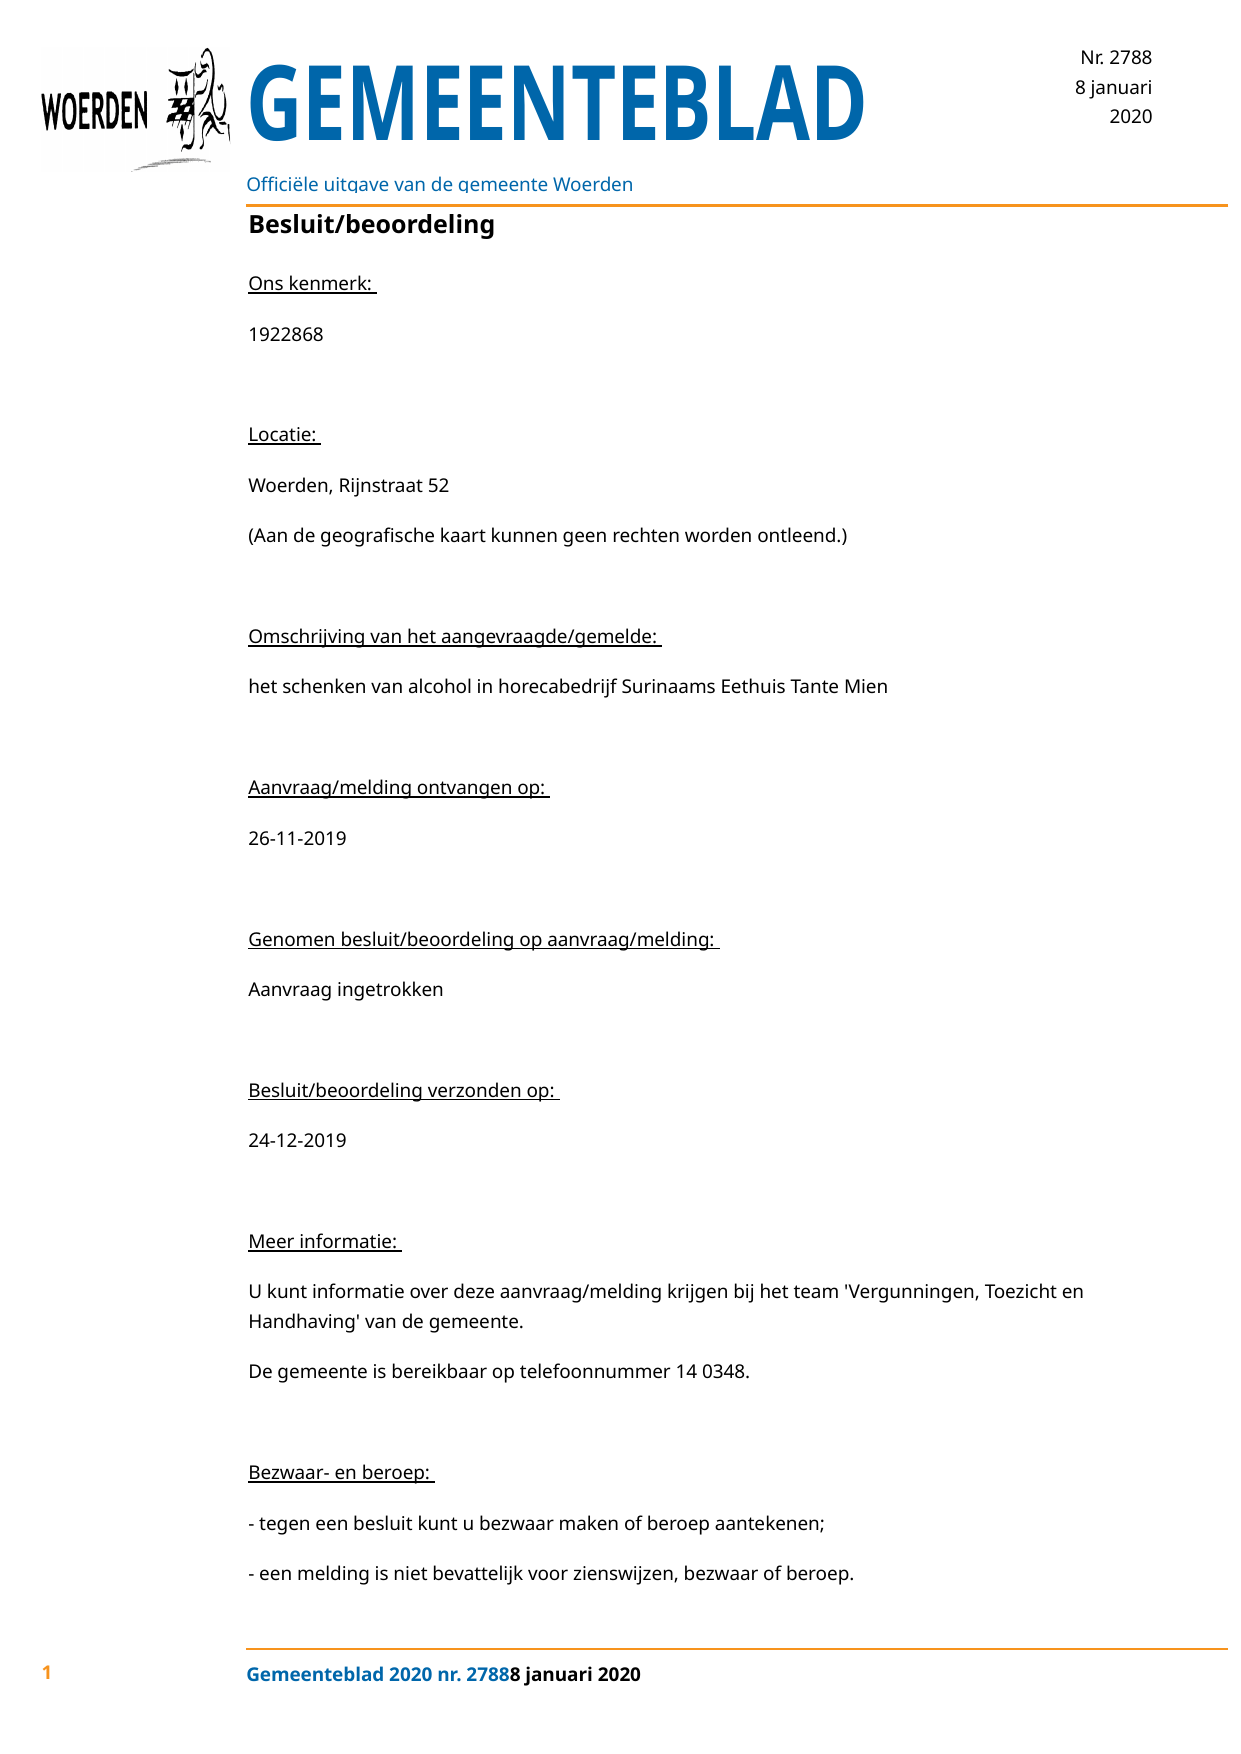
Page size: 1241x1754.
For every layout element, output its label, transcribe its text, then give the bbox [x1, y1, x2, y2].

text Meer informatie: [248, 1228, 1152, 1254]
text Locatie: [248, 422, 1152, 447]
text - tegen een besluit kunt u bezwaar maken of beroep aantekenen; [248, 1510, 1152, 1536]
text Ons kenmerk: [248, 270, 1152, 296]
text U kunt informatie over deze aanvraag/melding krijgen bij het team 'Vergunningen, Toezicht en Handhaving' van de gemeente. [248, 1279, 1152, 1334]
text 24-12-2019 [248, 1127, 1152, 1153]
text Omschrijving van het aangevraagde/gemelde: [248, 623, 1152, 649]
text De gemeente is bereikbaar op telefoonnummer 14 0348. [248, 1359, 1152, 1384]
text (Aan de geografische kaart kunnen geen rechten worden ontleend.) [248, 522, 1152, 548]
text Aanvraag ingetrokken [248, 976, 1152, 1002]
text Besluit/beoordeling verzonden op: [248, 1077, 1152, 1103]
text 26-11-2019 [248, 825, 1152, 851]
text Besluit/beoordeling [248, 207, 1152, 241]
text Genomen besluit/beoordeling op aanvraag/melding: [248, 926, 1152, 951]
text het schenken van alcohol in horecabedrijf Surinaams Eethuis Tante Mien [248, 674, 1152, 699]
text - een melding is niet bevattelijk voor zienswijzen, bezwaar of beroep. [248, 1560, 1152, 1586]
text Aanvraag/melding ontvangen op: [248, 774, 1152, 800]
text Woerden, Rijnstraat 52 [248, 472, 1152, 498]
text Bezwaar- en beroep: [248, 1459, 1152, 1485]
text 1922868 [248, 321, 1152, 346]
picture [41, 47, 231, 172]
